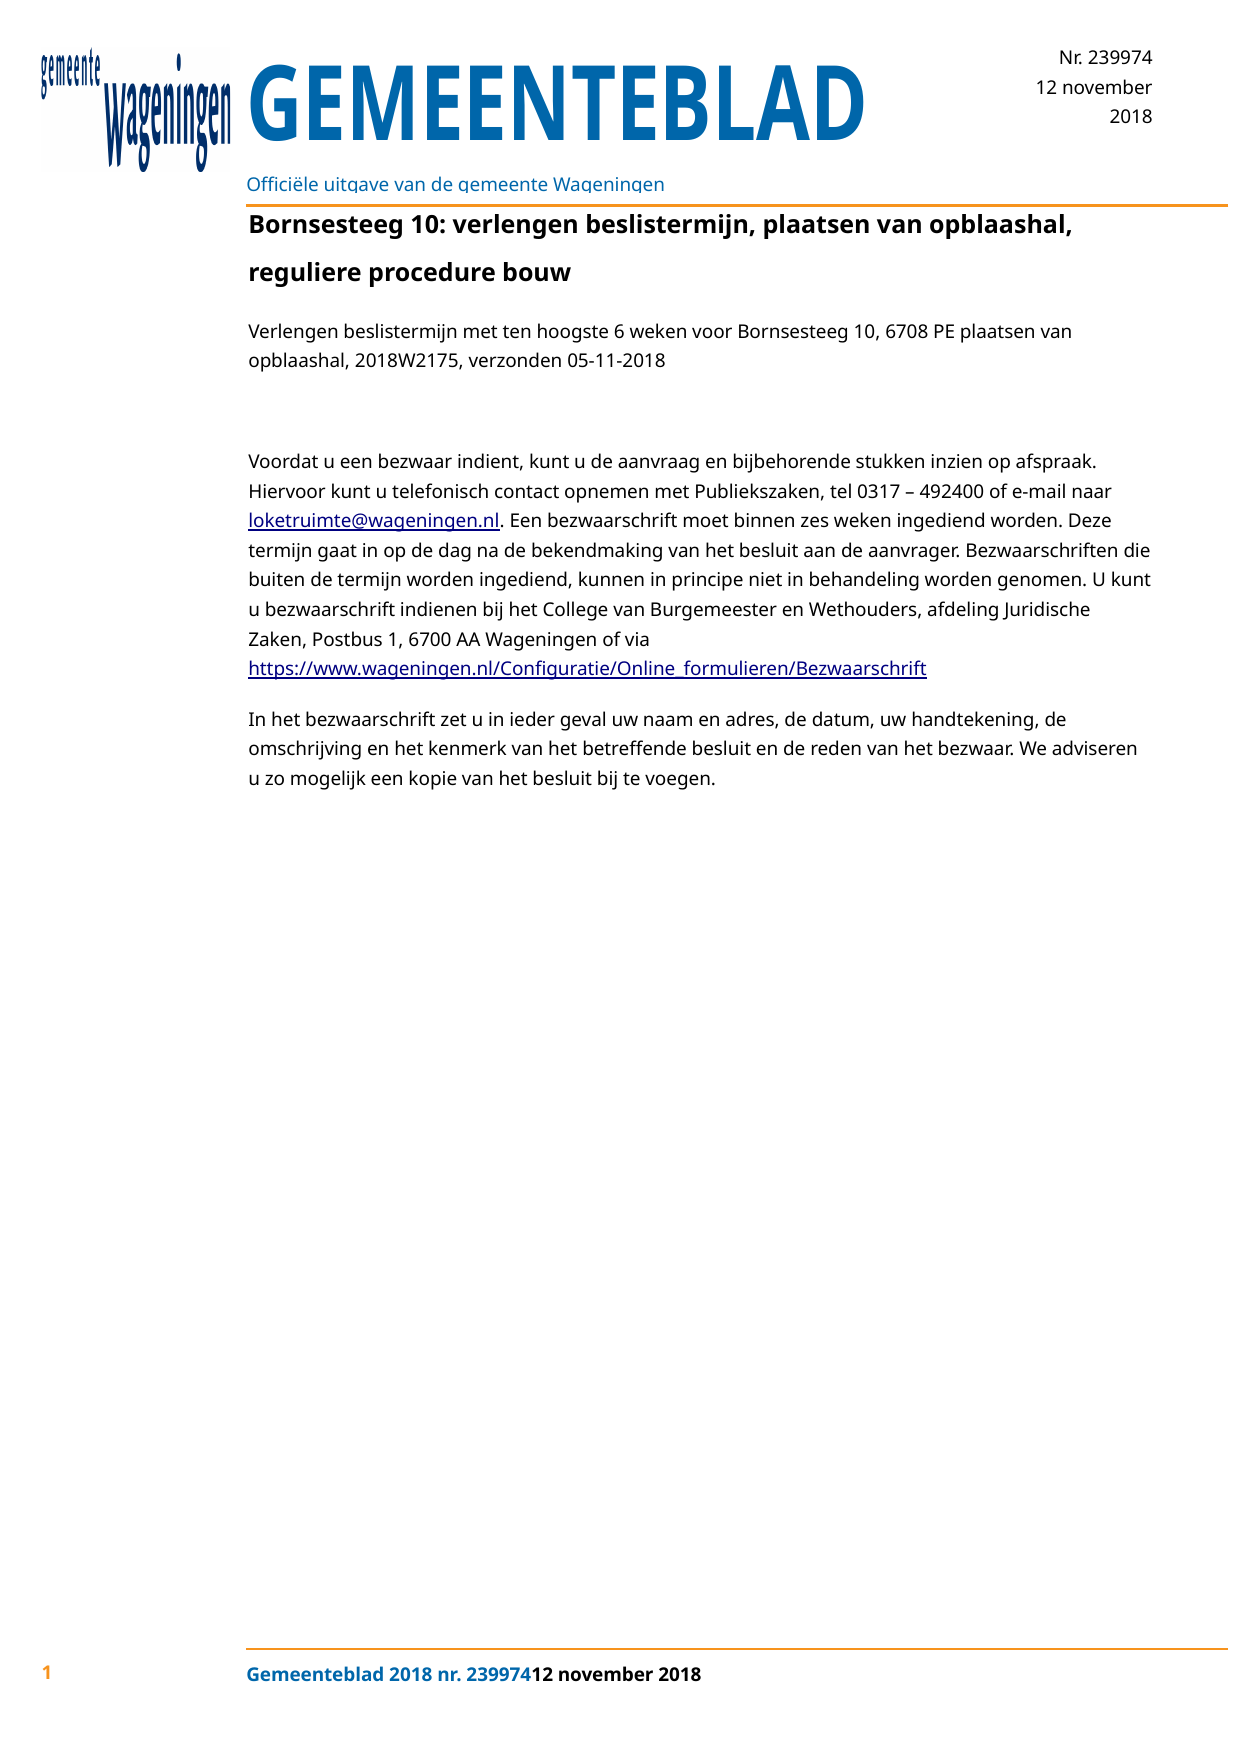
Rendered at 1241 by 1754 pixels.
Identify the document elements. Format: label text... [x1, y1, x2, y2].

text Verlengen beslistermijn met ten hoogste 6 weken voor Bornsesteeg 10, 6708 PE plaatsen van opblaashal, 2018W2175, verzonden 05-11-2018 [248, 318, 1152, 373]
text In het bezwaarschrift zet u in ieder geval uw naam en adres, de datum, uw handtekening, de omschrijving en het kenmerk van het betreffende besluit en de reden van het bezwaar. We adviseren u zo mogelijk een kopie van het besluit bij te voegen. [248, 706, 1152, 791]
text Voordat u een bezwaar indient, kunt u de aanvraag en bijbehorende stukken inzien op afspraak. Hiervoor kunt u telefonisch contact opnemen met Publiekszaken, tel 0317 – 492400 of e-mail naar loketruimte@wageningen.nl. Een bezwaarschrift moet binnen zes weken ingediend worden. Deze termijn gaat in op de dag na de bekendmaking van het besluit aan de aanvrager. Bezwaarschriften die buiten de termijn worden ingediend, kunnen in principe niet in behandeling worden genomen. U kunt u bezwaarschrift indienen bij het College van Burgemeester en Wethouders, afdeling Juridische Zaken, Postbus 1, 6700 AA Wageningen of via https://www.wageningen.nl/Configuratie/Online_formulieren/Bezwaarschrift [248, 448, 1152, 681]
text Bornsesteeg 10: verlengen beslistermijn, plaatsen van opblaashal, reguliere procedure bouw [248, 207, 1152, 288]
picture [41, 47, 231, 172]
